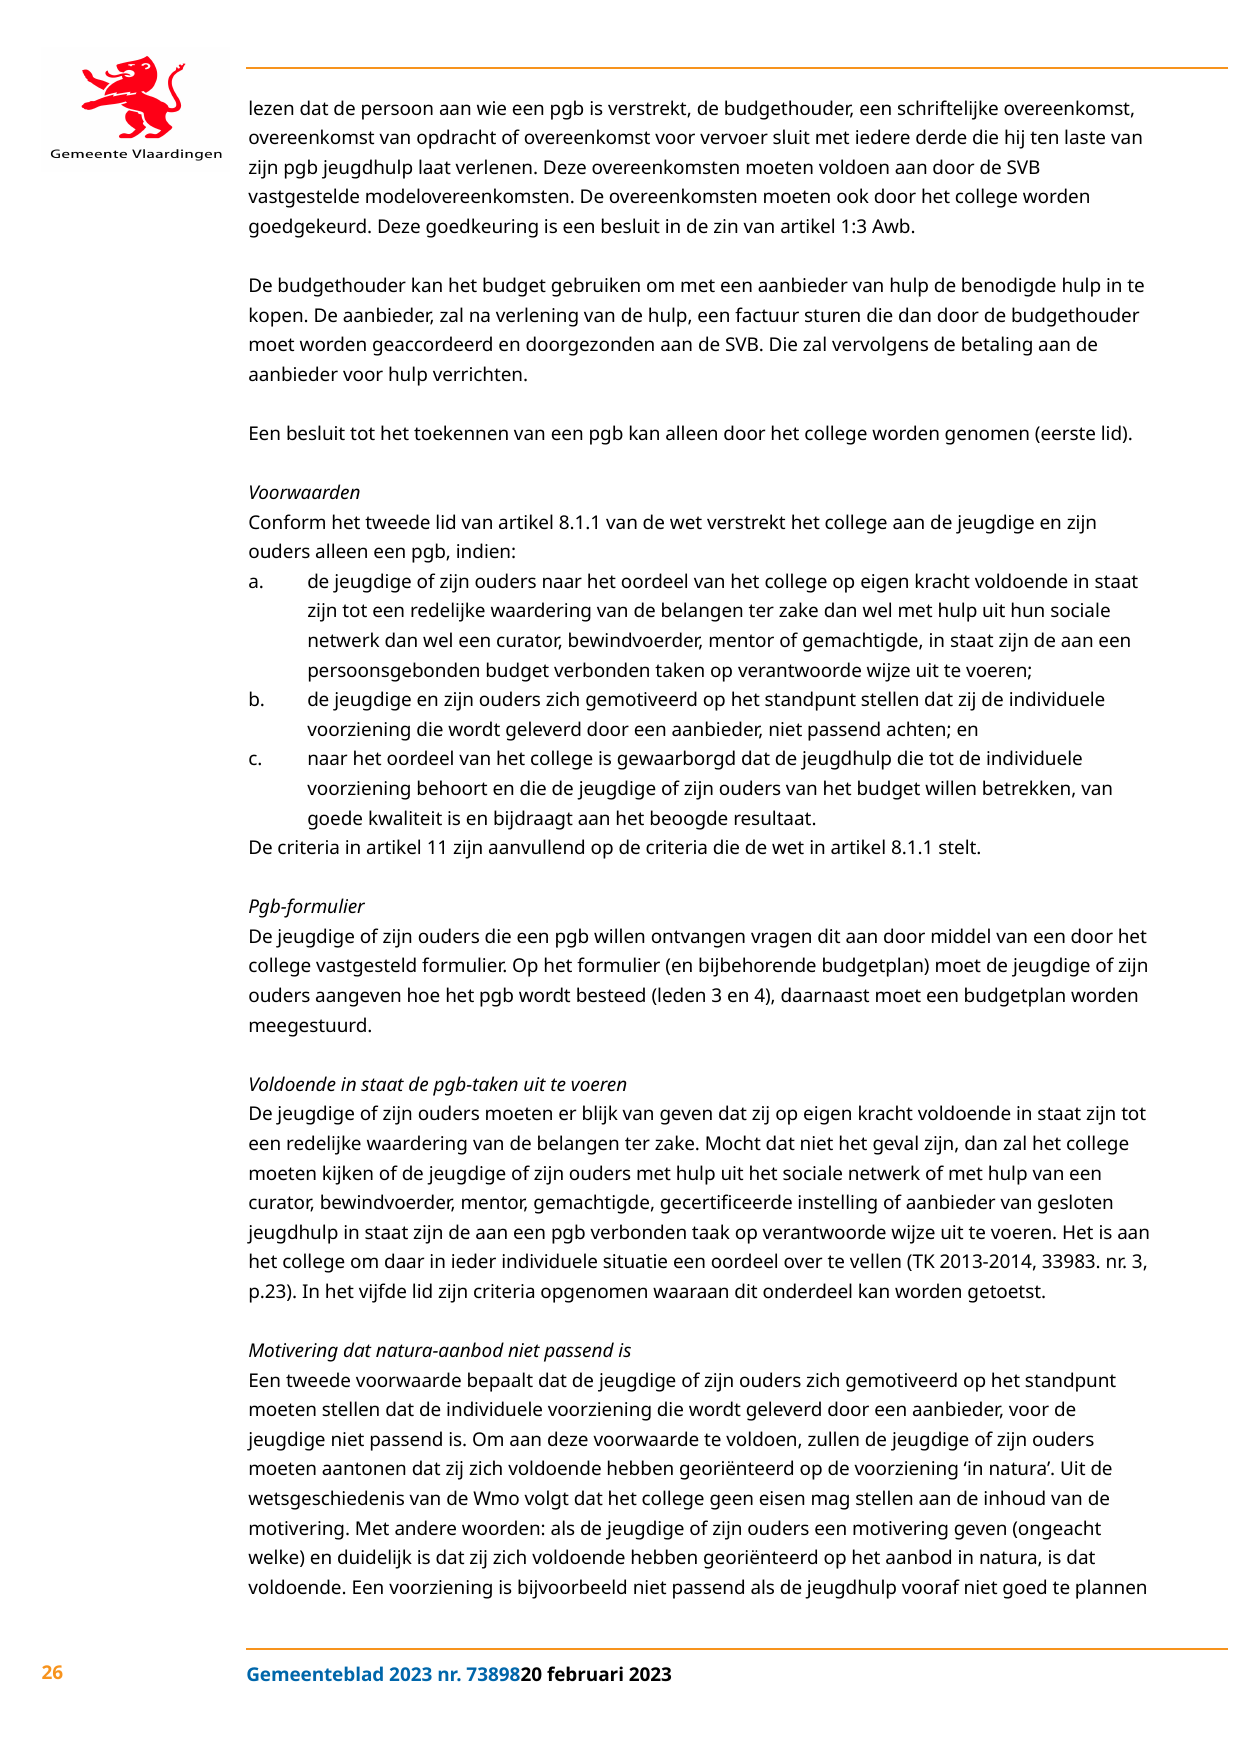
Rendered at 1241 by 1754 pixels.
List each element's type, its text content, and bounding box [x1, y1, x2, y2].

text Motivering dat natura-aanbod niet passend is [248, 1337, 1152, 1363]
text De jeugdige of zijn ouders die een pgb willen ontvangen vragen dit aan door middel van een door het college vastgesteld formulier. Op het formulier (en bijbehorende budgetplan) moet de jeugdige of zijn ouders aangeven hoe het pgb wordt besteed (leden 3 en 4), daarnaast moet een budgetplan worden meegestuurd. [248, 923, 1152, 1038]
text Een tweede voorwaarde bepaalt dat de jeugdige of zijn ouders zich gemotiveerd op het standpunt moeten stellen dat de individuele voorziening die wordt geleverd door een aanbieder, voor de jeugdige niet passend is. Om aan deze voorwaarde te voldoen, zullen de jeugdige of zijn ouders moeten aantonen dat zij zich voldoende hebben georiënteerd op de voorziening ‘in natura’. Uit de wetsgeschiedenis van de Wmo volgt dat het college geen eisen mag stellen aan de inhoud van de motivering. Met andere woorden: als de jeugdige of zijn ouders een motivering geven (ongeacht welke) en duidelijk is dat zij zich voldoende hebben georiënteerd op het aanbod in natura, is dat voldoende. Een voorziening is bijvoorbeeld niet passend als de jeugdhulp vooraf niet goed te plannen [248, 1367, 1152, 1600]
text Voldoende in staat de pgb-taken uit te voeren [248, 1071, 1152, 1097]
text De jeugdige of zijn ouders moeten er blijk van geven dat zij op eigen kracht voldoende in staat zijn tot een redelijke waardering van de belangen ter zake. Mocht dat niet het geval zijn, dan zal het college moeten kijken of de jeugdige of zijn ouders met hulp uit het sociale netwerk of met hulp van een curator, bewindvoerder, mentor, gemachtigde, gecertificeerde instelling of aanbieder van gesloten jeugdhulp in staat zijn de aan een pgb verbonden taak op verantwoorde wijze uit te voeren. Het is aan het college om daar in ieder individuele situatie een oordeel over te vellen (TK 2013-2014, 33983. nr. 3, p.23). In het vijfde lid zijn criteria opgenomen waaraan dit onderdeel kan worden getoetst. [248, 1101, 1152, 1304]
text Conform het tweede lid van artikel 8.1.1 van de wet verstrekt het college aan de jeugdige en zijn ouders alleen een pgb, indien: [248, 509, 1152, 564]
text Een besluit tot het toekennen van een pgb kan alleen door het college worden genomen (eerste lid). [248, 420, 1152, 446]
text De budgethouder kan het budget gebruiken om met een aanbieder van hulp de benodigde hulp in te kopen. De aanbieder, zal na verlening van de hulp, een factuur sturen die dan door de budgethouder moet worden geaccordeerd en doorgezonden aan de SVB. Die zal vervolgens de betaling aan de aanbieder voor hulp verrichten. [248, 272, 1152, 387]
list de jeugdige of zijn ouders naar het oordeel van het college op eigen kracht voldoende in staat zijn tot een redelijke waardering van de belangen ter zake dan wel met hulp uit hun sociale netwerk dan wel een curator, bewindvoerder, mentor of gemachtigde, in staat zijn de aan een persoonsgebonden budget verbonden taken op verantwoorde wijze uit te voeren; [248, 568, 1152, 683]
text lezen dat de persoon aan wie een pgb is verstrekt, de budgethouder, een schriftelijke overeenkomst, overeenkomst van opdracht of overeenkomst voor vervoer sluit met iedere derde die hij ten laste van zijn pgb jeugdhulp laat verlenen. Deze overeenkomsten moeten voldoen aan door de SVB vastgestelde modelovereenkomsten. De overeenkomsten moeten ook door het college worden goedgekeurd. Deze goedkeuring is een besluit in de zin van artikel 1:3 Awb. [248, 95, 1152, 239]
list naar het oordeel van het college is gewaarborgd dat de jeugdhulp die tot de individuele voorziening behoort en die de jeugdige of zijn ouders van het budget willen betrekken, van goede kwaliteit is en bijdraagt aan het beoogde resultaat. [248, 746, 1152, 831]
text Voorwaarden [248, 479, 1152, 505]
text Pgb-formulier [248, 893, 1152, 919]
text De criteria in artikel 11 zijn aanvullend op de criteria die de wet in artikel 8.1.1 stelt. [248, 834, 1152, 860]
list de jeugdige en zijn ouders zich gemotiveerd op het standpunt stellen dat zij de individuele voorziening die wordt geleverd door een aanbieder, niet passend achten; en [248, 686, 1152, 742]
picture [41, 47, 231, 172]
